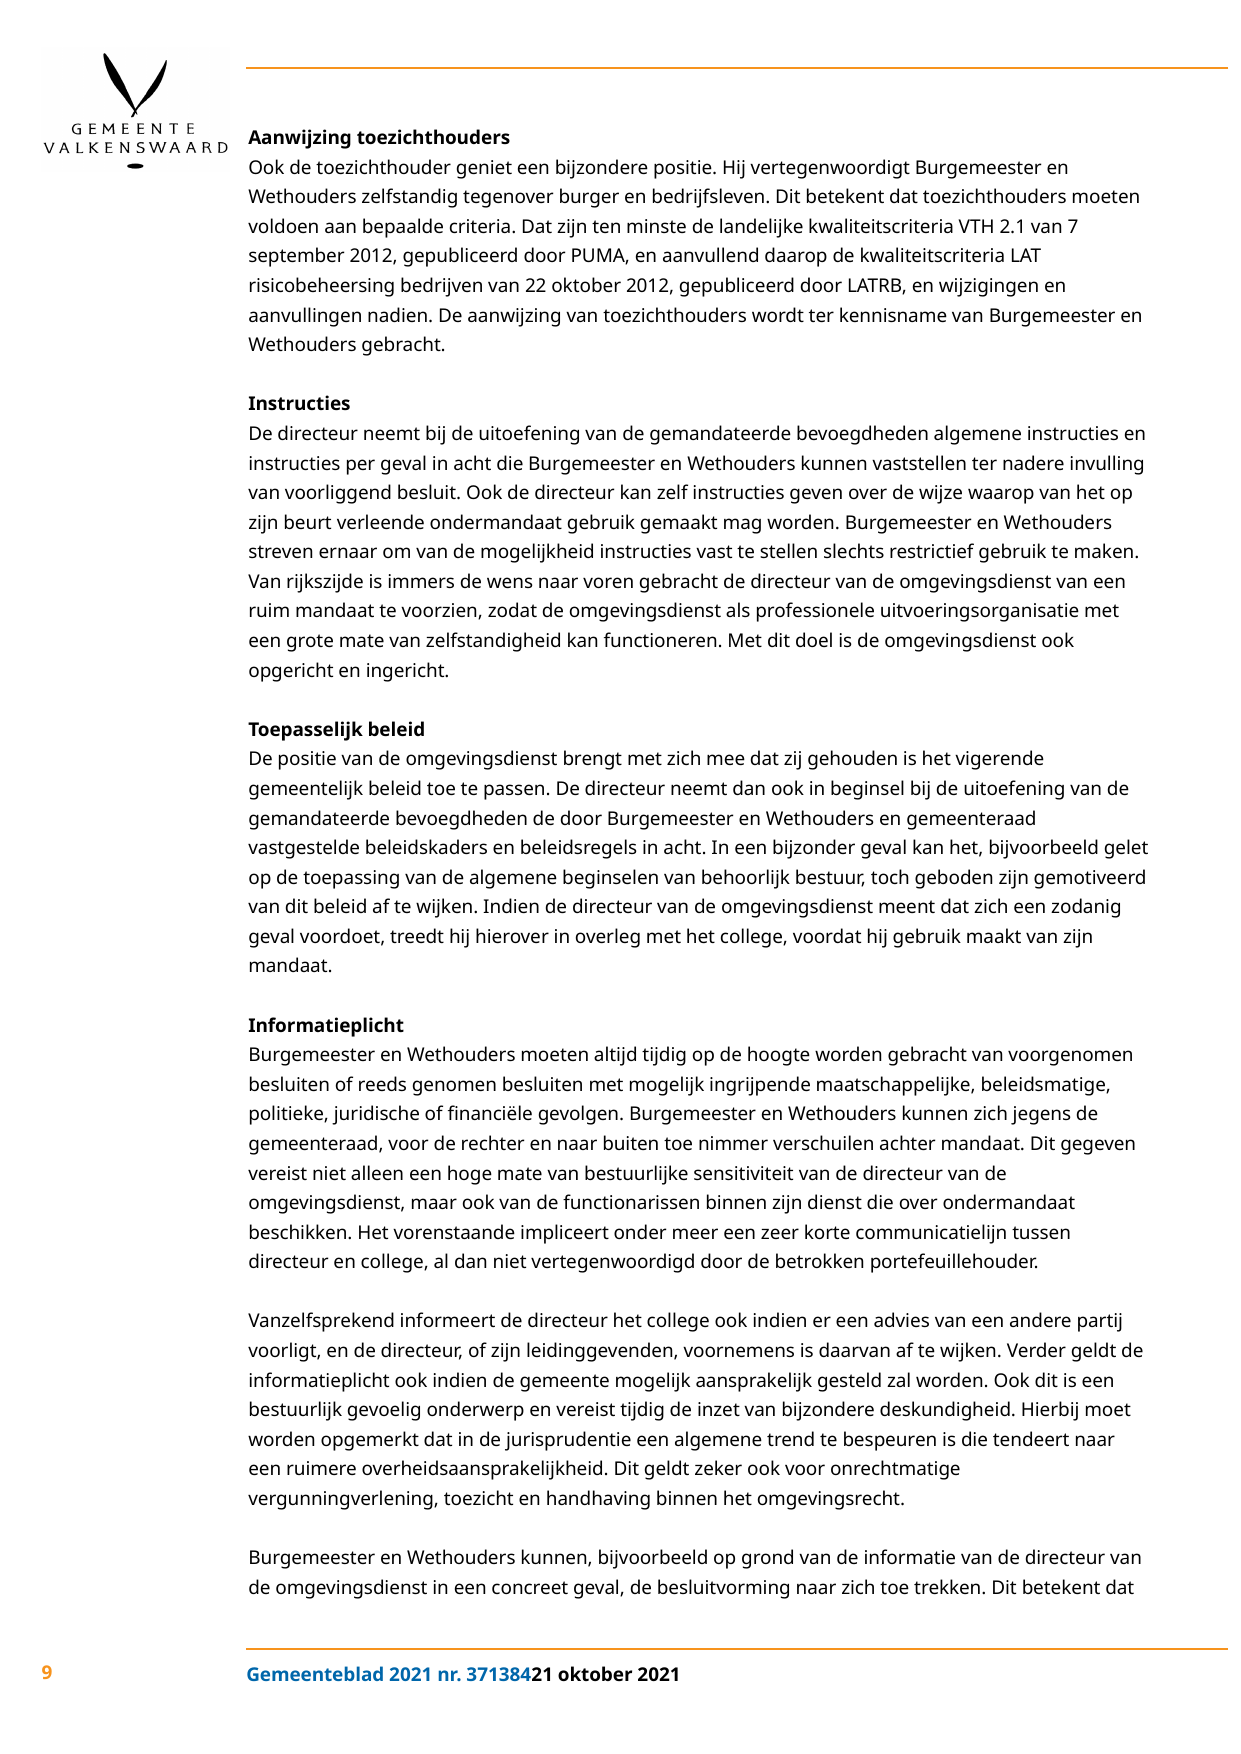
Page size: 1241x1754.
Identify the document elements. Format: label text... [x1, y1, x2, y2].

text De positie van de omgevingsdienst brengt met zich mee dat zij gehouden is het vigerende gemeentelijk beleid toe te passen. De directeur neemt dan ook in beginsel bij de uitoefening van de gemandateerde bevoegdheden de door Burgemeester en Wethouders en gemeenteraad vastgestelde beleidskaders en beleidsregels in acht. In een bijzonder geval kan het, bijvoorbeeld gelet op de toepassing van de algemene beginselen van behoorlijk bestuur, toch geboden zijn gemotiveerd van dit beleid af te wijken. Indien de directeur van de omgevingsdienst meent dat zich een zodanig geval voordoet, treedt hij hierover in overleg met het college, voordat hij gebruik maakt van zijn mandaat. [248, 746, 1152, 978]
text Informatieplicht [248, 1012, 1152, 1038]
text Burgemeester en Wethouders moeten altijd tijdig op de hoogte worden gebracht van voorgenomen besluiten of reeds genomen besluiten met mogelijk ingrijpende maatschappelijke, beleidsmatige, politieke, juridische of financiële gevolgen. Burgemeester en Wethouders kunnen zich jegens de gemeenteraad, voor de rechter en naar buiten toe nimmer verschuilen achter mandaat. Dit gegeven vereist niet alleen een hoge mate van bestuurlijke sensitiviteit van de directeur van de omgevingsdienst, maar ook van de functionarissen binnen zijn dienst die over ondermandaat beschikken. Het vorenstaande impliceert onder meer een zeer korte communicatielijn tussen directeur en college, al dan niet vertegenwoordigd door de betrokken portefeuillehouder. [248, 1041, 1152, 1274]
text Vanzelfsprekend informeert de directeur het college ook indien er een advies van een andere partij voorligt, en de directeur, of zijn leidinggevenden, voornemens is daarvan af te wijken. Verder geldt de informatieplicht ook indien de gemeente mogelijk aansprakelijk gesteld zal worden. Ook dit is een bestuurlijk gevoelig onderwerp en vereist tijdig de inzet van bijzondere deskundigheid. Hierbij moet worden opgemerkt dat in de jurisprudentie een algemene trend te bespeuren is die tendeert naar een ruimere overheidsaansprakelijkheid. Dit geldt zeker ook voor onrechtmatige vergunningverlening, toezicht en handhaving binnen het omgevingsrecht. [248, 1308, 1152, 1511]
text De directeur neemt bij de uitoefening van de gemandateerde bevoegdheden algemene instructies en instructies per geval in acht die Burgemeester en Wethouders kunnen vaststellen ter nadere invulling van voorliggend besluit. Ook de directeur kan zelf instructies geven over de wijze waarop van het op zijn beurt verleende ondermandaat gebruik gemaakt mag worden. Burgemeester en Wethouders streven ernaar om van de mogelijkheid instructies vast te stellen slechts restrictief gebruik te maken. Van rijkszijde is immers de wens naar voren gebracht de directeur van de omgevingsdienst van een ruim mandaat te voorzien, zodat de omgevingsdienst als professionele uitvoeringsorganisatie met een grote mate van zelfstandigheid kan functioneren. Met dit doel is de omgevingsdienst ook opgericht en ingericht. [248, 420, 1152, 683]
text Ook de toezichthouder geniet een bijzondere positie. Hij vertegenwoordigt Burgemeester en Wethouders zelfstandig tegenover burger en bedrijfsleven. Dit betekent dat toezichthouders moeten voldoen aan bepaalde criteria. Dat zijn ten minste de landelijke kwaliteitscriteria VTH 2.1 van 7 september 2012, gepubliceerd door PUMA, en aanvullend daarop de kwaliteitscriteria LAT risicobeheersing bedrijven van 22 oktober 2012, gepubliceerd door LATRB, en wijzigingen en aanvullingen nadien. De aanwijzing van toezichthouders wordt ter kennisname van Burgemeester en Wethouders gebracht. [248, 154, 1152, 357]
text Toepasselijk beleid [248, 716, 1152, 742]
text Aanwijzing toezichthouders [248, 124, 1152, 150]
picture [41, 47, 231, 172]
text Burgemeester en Wethouders kunnen, bijvoorbeeld op grond van de informatie van de directeur van de omgevingsdienst in een concreet geval, de besluitvorming naar zich toe trekken. Dit betekent dat [248, 1544, 1152, 1600]
text Instructies [248, 391, 1152, 416]
